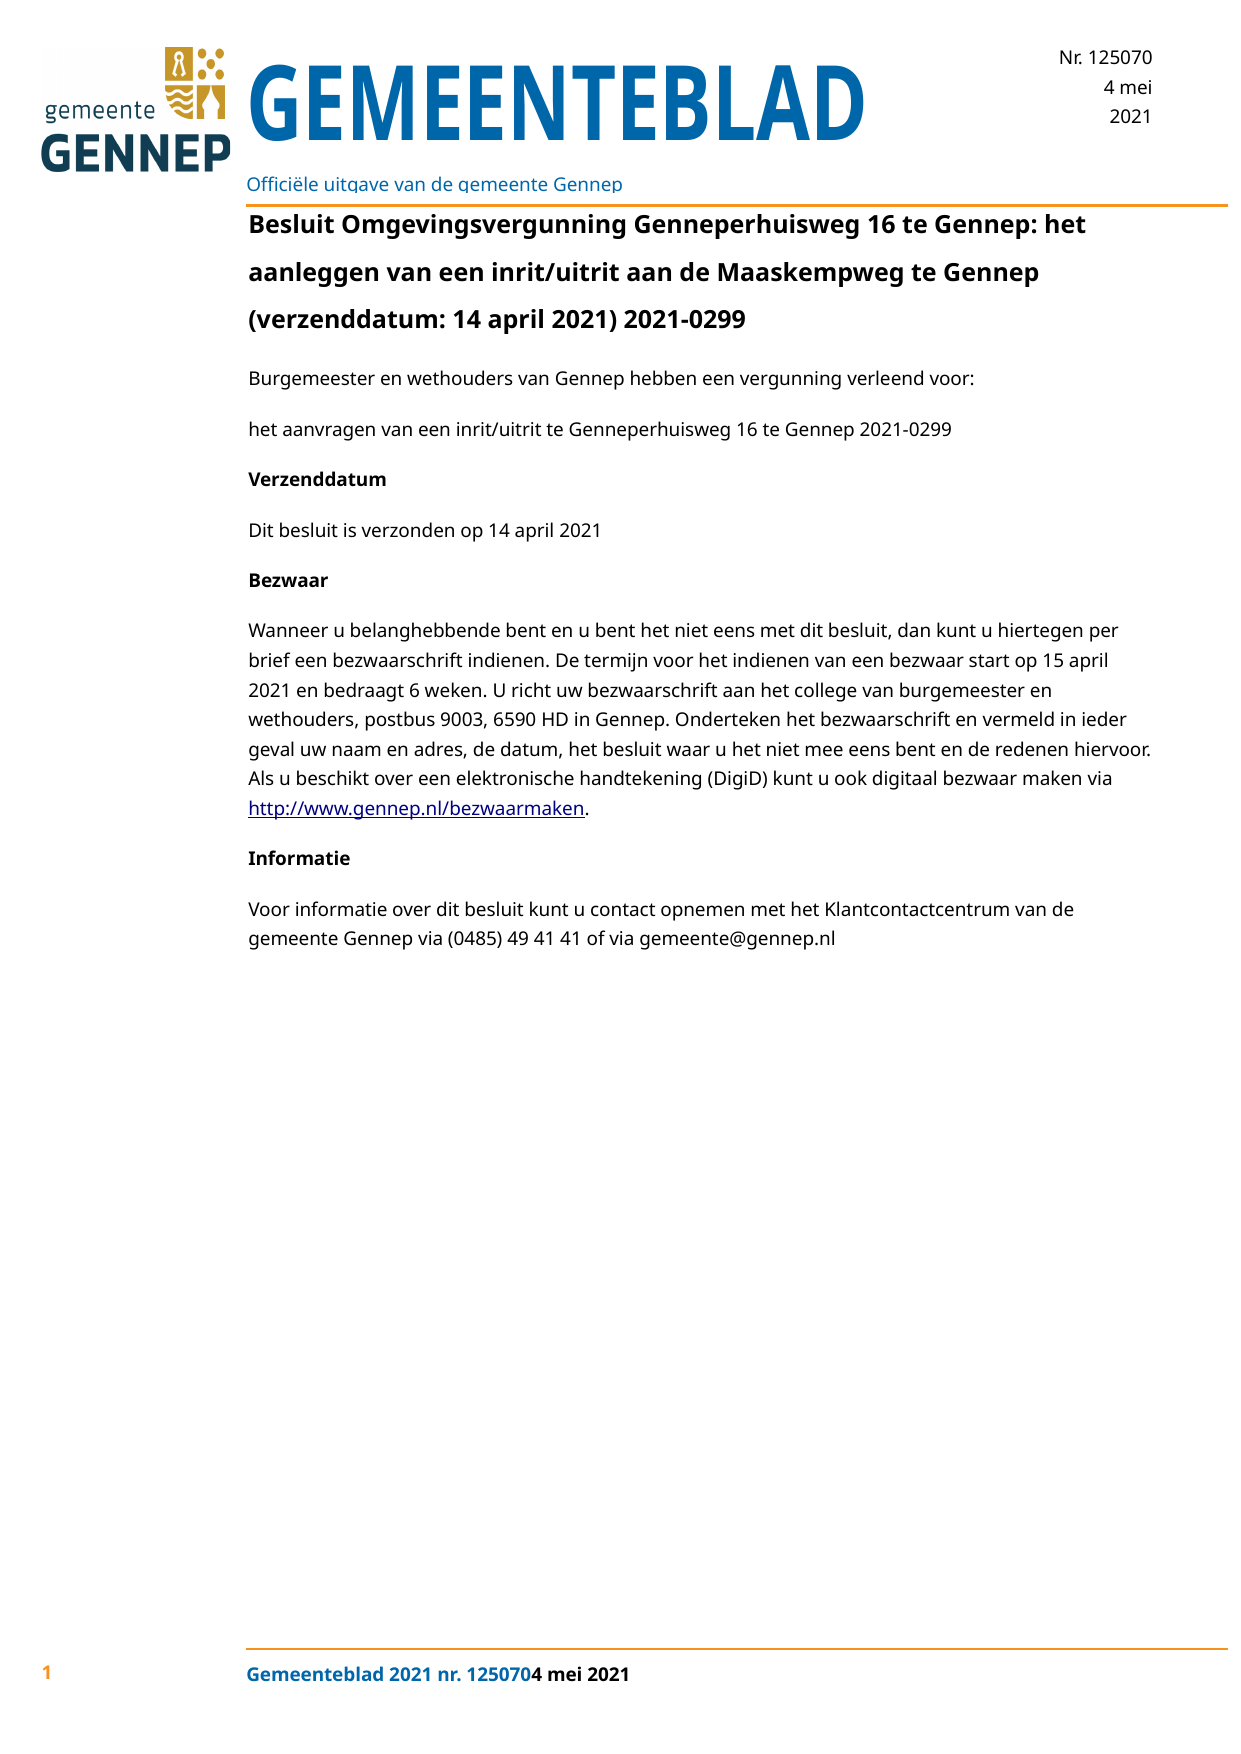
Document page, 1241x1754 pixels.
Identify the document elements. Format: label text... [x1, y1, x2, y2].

text Voor informatie over dit besluit kunt u contact opnemen met het Klantcontactcentrum van de gemeente Gennep via (0485) 49 41 41 of via gemeente@gennep.nl [248, 896, 1152, 951]
text Bezwaar [248, 567, 1152, 593]
text het aanvragen van een inrit/uitrit te Genneperhuisweg 16 te Gennep 2021-0299 [248, 416, 1152, 442]
text Verzenddatum [248, 466, 1152, 492]
text Dit besluit is verzonden op 14 april 2021 [248, 517, 1152, 542]
picture [41, 47, 231, 172]
text Wanneer u belanghebbende bent en u bent het niet eens met dit besluit, dan kunt u hiertegen per brief een bezwaarschrift indienen. De termijn voor het indienen van een bezwaar start op 15 april 2021 en bedraagt 6 weken. U richt uw bezwaarschrift aan het college van burgemeester en wethouders, postbus 9003, 6590 HD in Gennep. Onderteken het bezwaarschrift en vermeld in ieder geval uw naam en adres, de datum, het besluit waar u het niet mee eens bent en de redenen hiervoor. Als u beschikt over een elektronische handtekening (DigiD) kunt u ook digitaal bezwaar maken via http://www.gennep.nl/bezwaarmaken. [248, 618, 1152, 821]
text Besluit Omgevingsvergunning Genneperhuisweg 16 te Gennep: het aanleggen van een inrit/uitrit aan de Maaskempweg te Gennep (verzenddatum: 14 april 2021) 2021-0299 [248, 207, 1152, 336]
text Burgemeester en wethouders van Gennep hebben een vergunning verleend voor: [248, 366, 1152, 391]
text Informatie [248, 846, 1152, 871]
